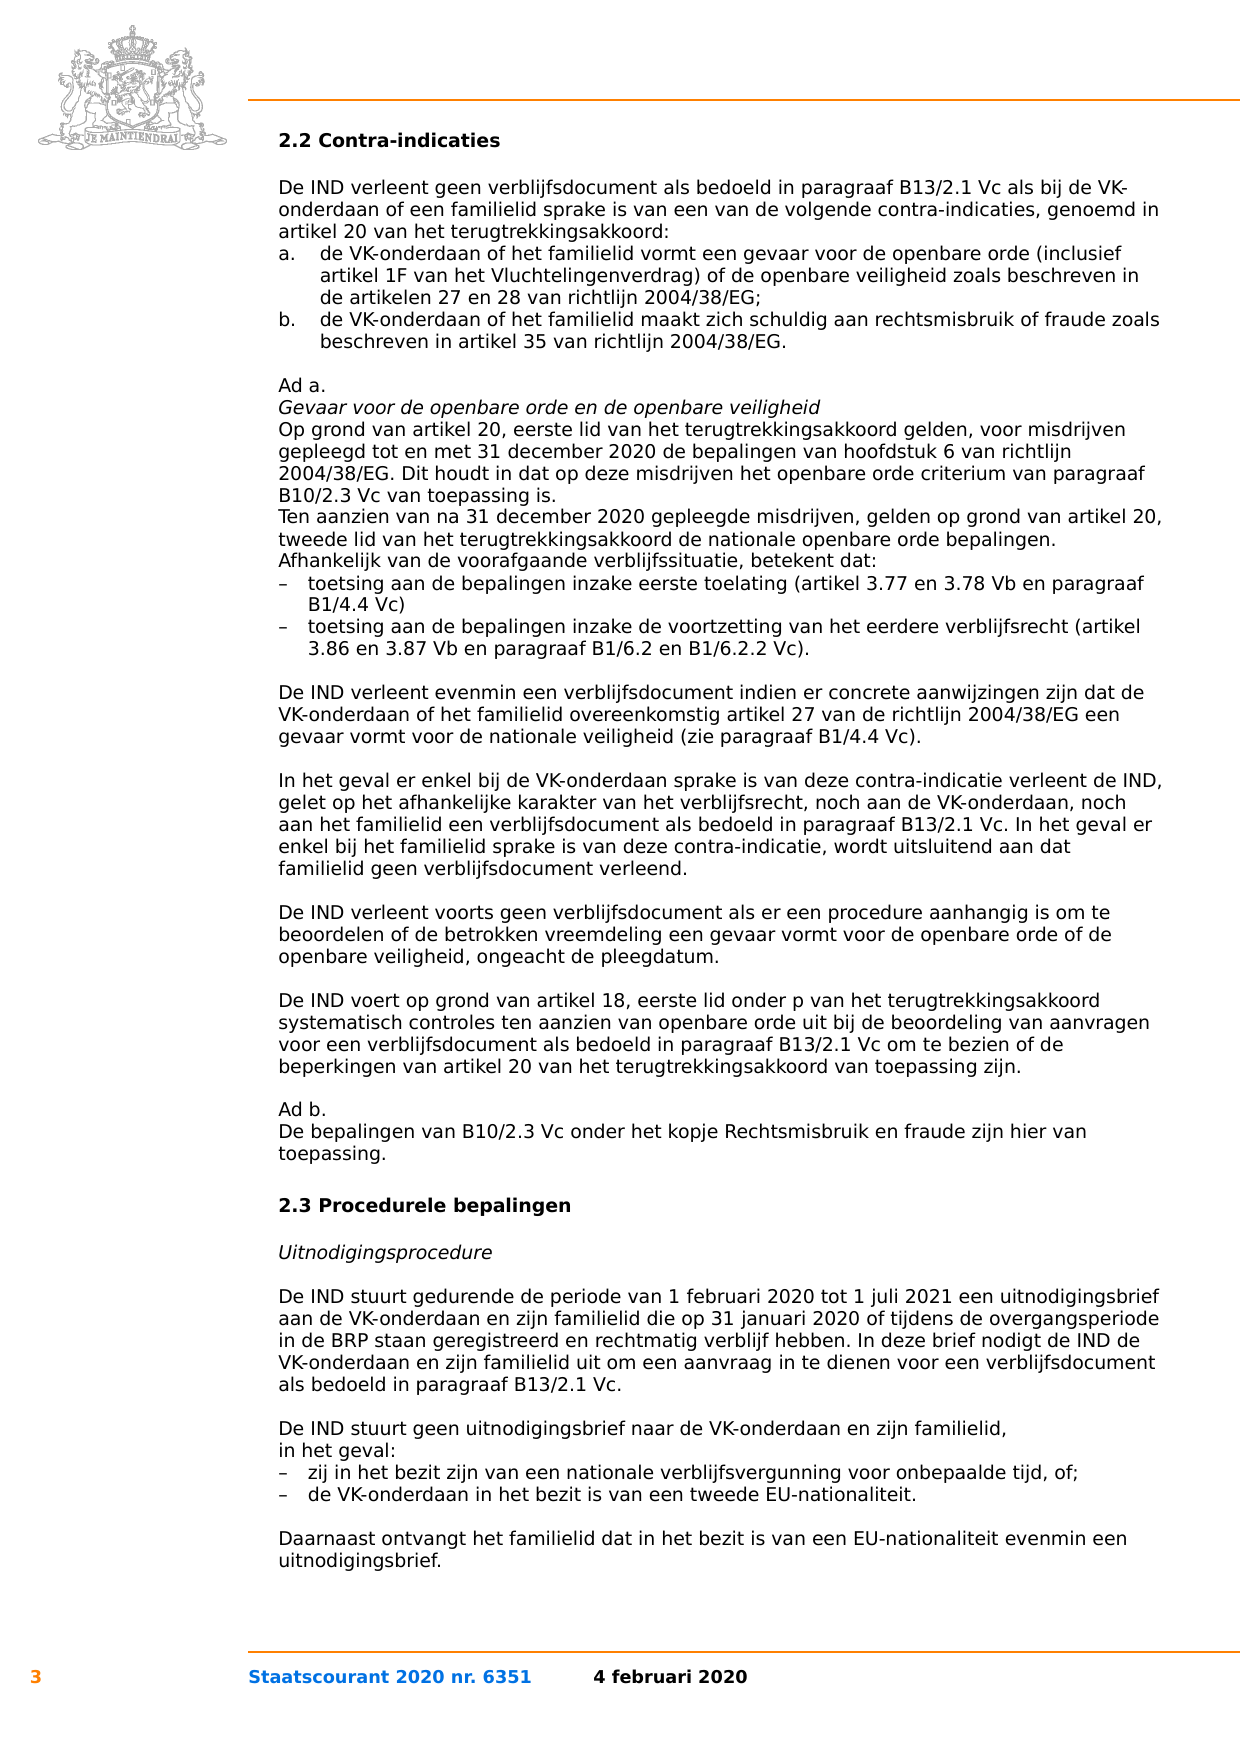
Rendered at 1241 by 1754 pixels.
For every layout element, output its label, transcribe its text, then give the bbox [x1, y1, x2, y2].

text In het geval er enkel bij de VK-onderdaan sprake is van deze contra-indicatie verleent de IND, gelet op het afhankelijke karakter van het verblijfsrecht, noch aan de VK-onderdaan, noch aan het familielid een verblijfsdocument als bedoeld in paragraaf B13/2.1 Vc. In het geval er enkel bij het familielid sprake is van deze contra-indicatie, wordt uitsluitend aan dat familielid geen verblijfsdocument verleend. [278, 770, 1163, 880]
text b. de VK-onderdaan of het familielid maakt zich schuldig aan rechtsmisbruik of fraude zoals beschreven in artikel 35 van richtlijn 2004/38/EG. [278, 309, 1163, 353]
text Ad a. [278, 374, 1163, 397]
text Ten aanzien van na 31 december 2020 gepleegde misdrijven, gelden op grond van artikel 20, tweede lid van het terugtrekkingsakkoord de nationale openbare orde bepalingen. Afhankelijk van de voorafgaande verblijfssituatie, betekent dat: [278, 506, 1163, 572]
subtitle 2.3 Procedurele bepalingen [278, 1195, 1163, 1217]
text – de VK-onderdaan in het bezit is van een tweede EU-nationaliteit. [278, 1484, 1163, 1506]
subtitle 2.2 Contra-indicaties [278, 130, 1163, 152]
text a. de VK-onderdaan of het familielid vormt een gevaar voor de openbare orde (inclusief artikel 1F van het Vluchtelingenverdrag) of de openbare veiligheid zoals beschreven in de artikelen 27 en 28 van richtlijn 2004/38/EG; [278, 243, 1163, 309]
text De IND voert op grond van artikel 18, eerste lid onder p van het terugtrekkingsakkoord systematisch controles ten aanzien van openbare orde uit bij de beoordeling van aanvragen voor een verblijfsdocument als bedoeld in paragraaf B13/2.1 Vc om te bezien of de beperkingen van artikel 20 van het terugtrekkingsakkoord van toepassing zijn. [278, 989, 1163, 1077]
text De bepalingen van B10/2.3 Vc onder het kopje Rechtsmisbruik en fraude zijn hier van toepassing. [278, 1121, 1163, 1165]
text De IND verleent geen verblijfsdocument als bedoeld in paragraaf B13/2.1 Vc als bij de VK-onderdaan of een familielid sprake is van een van de volgende contra-indicaties, genoemd in artikel 20 van het terugtrekkingsakkoord: [278, 177, 1163, 243]
text Op grond van artikel 20, eerste lid van het terugtrekkingsakkoord gelden, voor misdrijven gepleegd tot en met 31 december 2020 de bepalingen van hoofdstuk 6 van richtlijn 2004/38/EG. Dit houdt in dat op deze misdrijven het openbare orde criterium van paragraaf B10/2.3 Vc van toepassing is. [278, 418, 1163, 506]
text – zij in het bezit zijn van een nationale verblijfsvergunning voor onbepaalde tijd, of; [278, 1462, 1163, 1484]
text in het geval: [278, 1440, 1163, 1462]
subtitle Uitnodigingsprocedure [278, 1242, 1163, 1264]
text De IND verleent evenmin een verblijfsdocument indien er concrete aanwijzingen zijn dat de VK-onderdaan of het familielid overeenkomstig artikel 27 van de richtlijn 2004/38/EG een gevaar vormt voor de nationale veiligheid (zie paragraaf B1/4.4 Vc). [278, 682, 1163, 748]
text De IND verleent voorts geen verblijfsdocument als er een procedure aanhangig is om te beoordelen of de betrokken vreemdeling een gevaar vormt voor de openbare orde of de openbare veiligheid, ongeacht de pleegdatum. [278, 902, 1163, 968]
text Gevaar voor de openbare orde en de openbare veiligheid [278, 397, 1163, 418]
text De IND stuurt geen uitnodigingsbrief naar de VK-onderdaan en zijn familielid, [278, 1418, 1163, 1440]
text Ad b. [278, 1099, 1163, 1121]
text – toetsing aan de bepalingen inzake de voortzetting van het eerdere verblijfsrecht (artikel 3.86 en 3.87 Vb en paragraaf B1/6.2 en B1/6.2.2 Vc). [278, 616, 1163, 660]
text De IND stuurt gedurende de periode van 1 februari 2020 tot 1 juli 2021 een uitnodigingsbrief aan de VK-onderdaan en zijn familielid die op 31 januari 2020 of tijdens de overgangsperiode in de BRP staan geregistreerd en rechtmatig verblijf hebben. In deze brief nodigt de IND de VK-onderdaan en zijn familielid uit om een aanvraag in te dienen voor een verblijfsdocument als bedoeld in paragraaf B13/2.1 Vc. [278, 1286, 1163, 1396]
text – toetsing aan de bepalingen inzake eerste toelating (artikel 3.77 en 3.78 Vb en paragraaf B1/4.4 Vc) [278, 572, 1163, 616]
text Daarnaast ontvangt het familielid dat in het bezit is van een EU-nationaliteit evenmin een uitnodigingsbrief. [278, 1528, 1163, 1572]
picture [38, 25, 227, 150]
